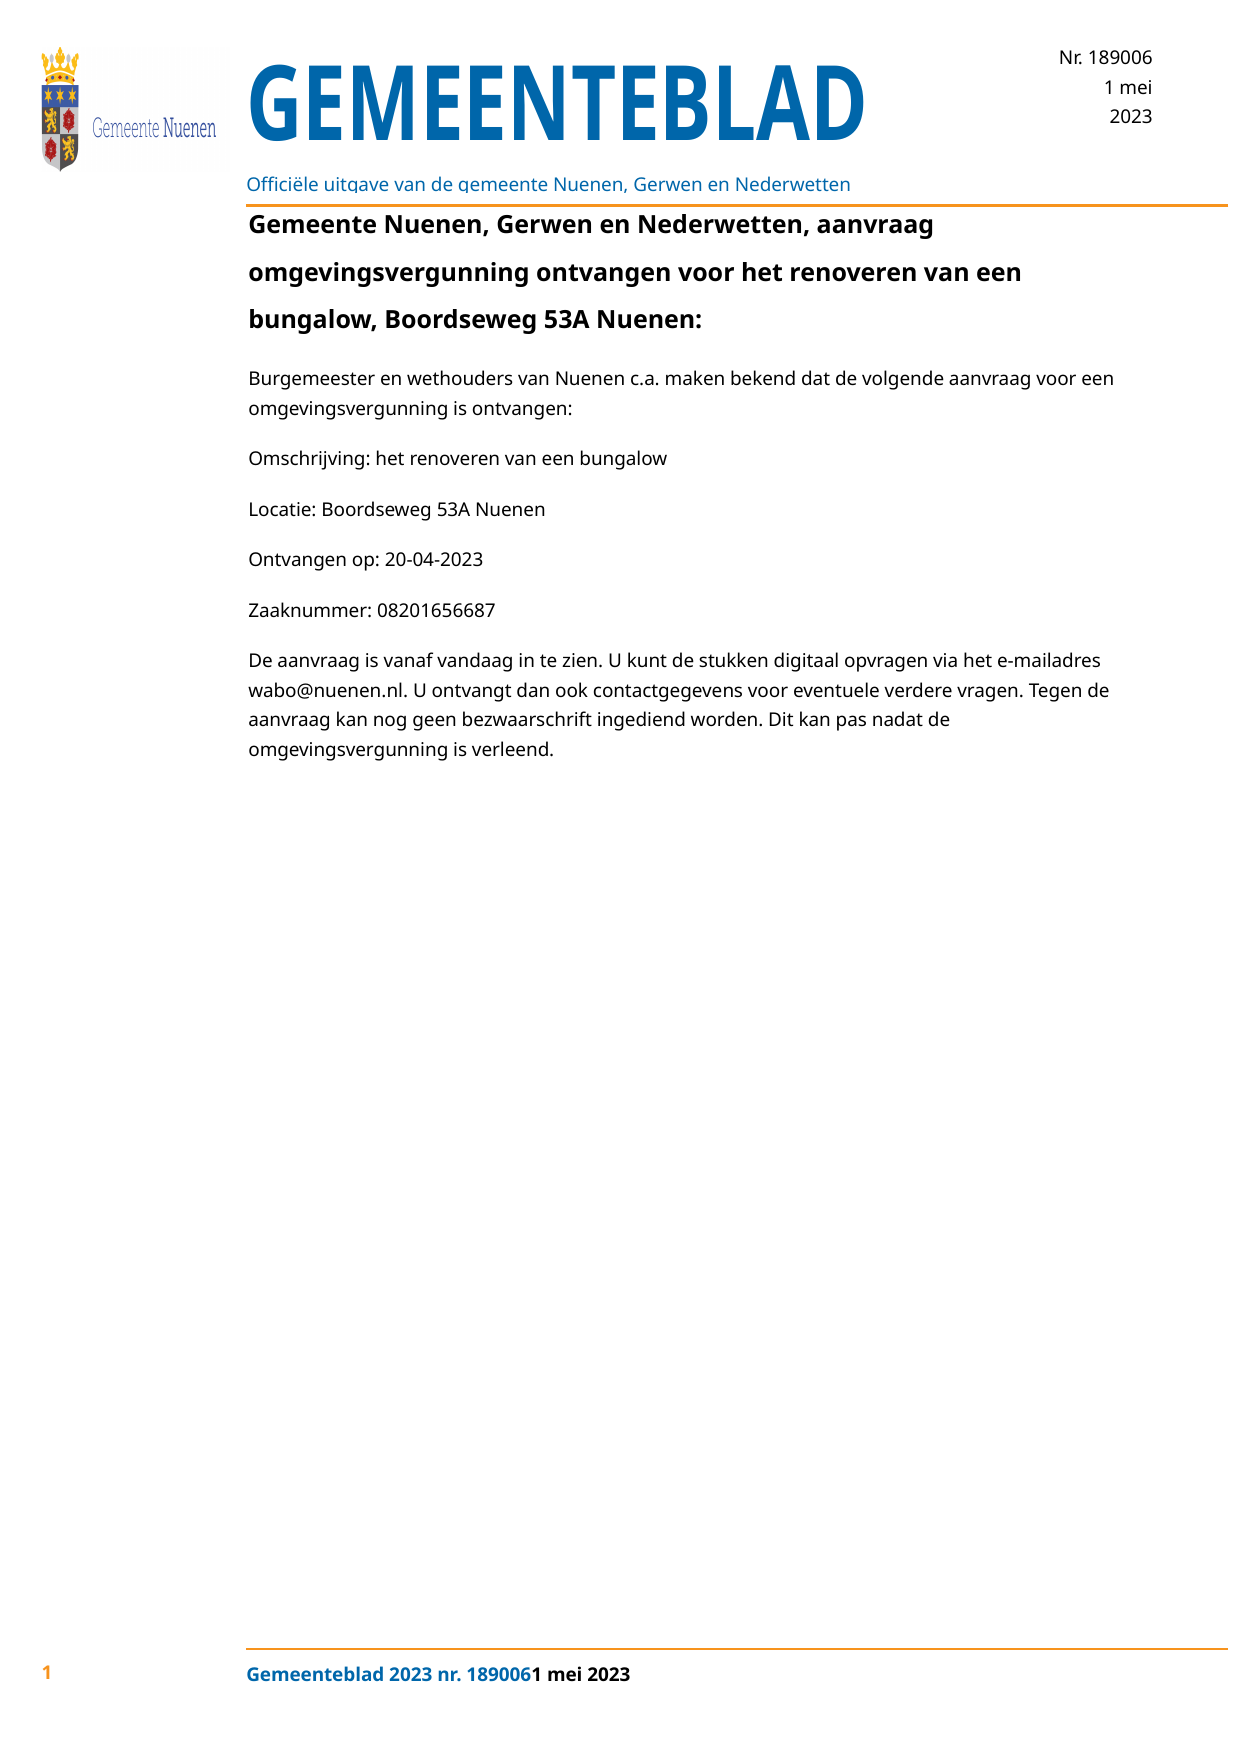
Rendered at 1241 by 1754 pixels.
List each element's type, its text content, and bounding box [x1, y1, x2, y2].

picture [41, 47, 231, 172]
text Burgemeester en wethouders van Nuenen c.a. maken bekend dat de volgende aanvraag voor een omgevingsvergunning is ontvangen: [248, 366, 1152, 421]
text Ontvangen op: 20-04-2023 [248, 546, 1152, 572]
text De aanvraag is vanaf vandaag in te zien. U kunt de stukken digitaal opvragen via het e-mailadres wabo@nuenen.nl. U ontvangt dan ook contactgegevens voor eventuele verdere vragen. Tegen de aanvraag kan nog geen bezwaarschrift ingediend worden. Dit kan pas nadat de omgevingsvergunning is verleend. [248, 647, 1152, 762]
text Omschrijving: het renoveren van een bungalow [248, 446, 1152, 471]
text Zaaknummer: 08201656687 [248, 597, 1152, 622]
text Gemeente Nuenen, Gerwen en Nederwetten, aanvraag omgevingsvergunning ontvangen voor het renoveren van een bungalow, Boordseweg 53A Nuenen: [248, 207, 1152, 336]
text Locatie: Boordseweg 53A Nuenen [248, 496, 1152, 522]
